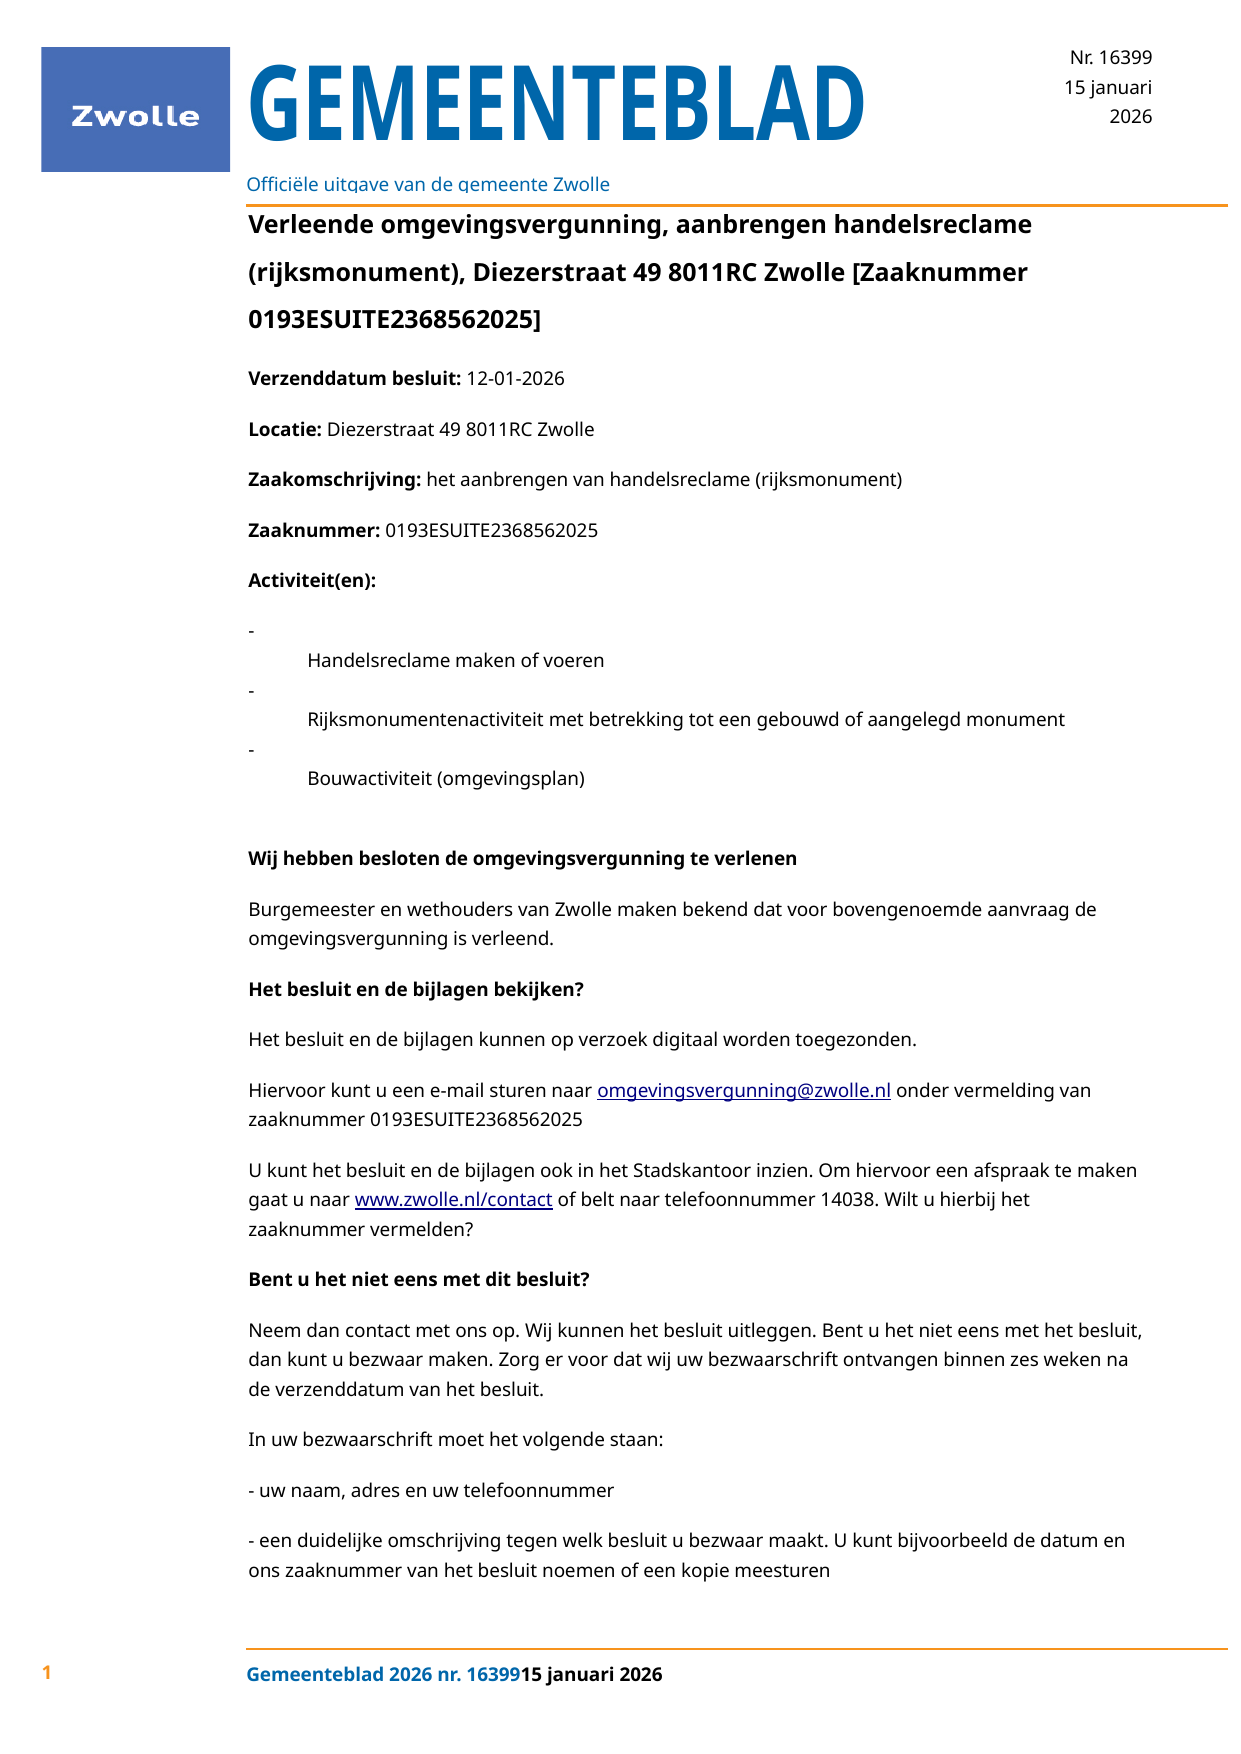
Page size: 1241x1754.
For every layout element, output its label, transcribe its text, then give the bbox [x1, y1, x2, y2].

text Hiervoor kunt u een e-mail sturen naar omgevingsvergunning@zwolle.nl onder vermelding van zaaknummer 0193ESUITE2368562025 [248, 1077, 1152, 1132]
text Neem dan contact met ons op. Wij kunnen het besluit uitleggen. Bent u het niet eens met het besluit, dan kunt u bezwaar maken. Zorg er voor dat wij uw bezwaarschrift ontvangen binnen zes weken na de verzenddatum van het besluit. [248, 1317, 1152, 1402]
text Zaakomschrijving: het aanbrengen van handelsreclame (rijksmonument) [248, 466, 1152, 492]
text Het besluit en de bijlagen bekijken? [248, 976, 1152, 1002]
text Bent u het niet eens met dit besluit? [248, 1266, 1152, 1292]
list Bouwactiviteit (omgevingsplan) [248, 766, 1152, 791]
text Locatie: Diezerstraat 49 8011RC Zwolle [248, 416, 1152, 442]
list Rijksmonumentenactiviteit met betrekking tot een gebouwd of aangelegd monument [248, 706, 1152, 732]
text Verzenddatum besluit: 12-01-2026 [248, 366, 1152, 391]
text In uw bezwaarschrift moet het volgende staan: [248, 1426, 1152, 1452]
text Activiteit(en): [248, 567, 1152, 593]
list Handelsreclame maken of voeren [248, 647, 1152, 673]
text U kunt het besluit en de bijlagen ook in het Stadskantoor inzien. Om hiervoor een afspraak te maken gaat u naar www.zwolle.nl/contact of belt naar telefoonnummer 14038. Wilt u hierbij het zaaknummer vermelden? [248, 1157, 1152, 1242]
text - uw naam, adres en uw telefoonnummer [248, 1477, 1152, 1502]
text Het besluit en de bijlagen kunnen op verzoek digitaal worden toegezonden. [248, 1026, 1152, 1052]
picture [41, 47, 231, 172]
text Zaaknummer: 0193ESUITE2368562025 [248, 517, 1152, 542]
text Verleende omgevingsvergunning, aanbrengen handelsreclame (rijksmonument), Diezerstraat 49 8011RC Zwolle [Zaaknummer 0193ESUITE2368562025] [248, 207, 1152, 336]
text - een duidelijke omschrijving tegen welk besluit u bezwaar maakt. U kunt bijvoorbeeld de datum en ons zaaknummer van het besluit noemen of een kopie meesturen [248, 1527, 1152, 1582]
text Wij hebben besloten de omgevingsvergunning te verlenen [248, 846, 1152, 871]
text Burgemeester en wethouders van Zwolle maken bekend dat voor bovengenoemde aanvraag de omgevingsvergunning is verleend. [248, 896, 1152, 951]
